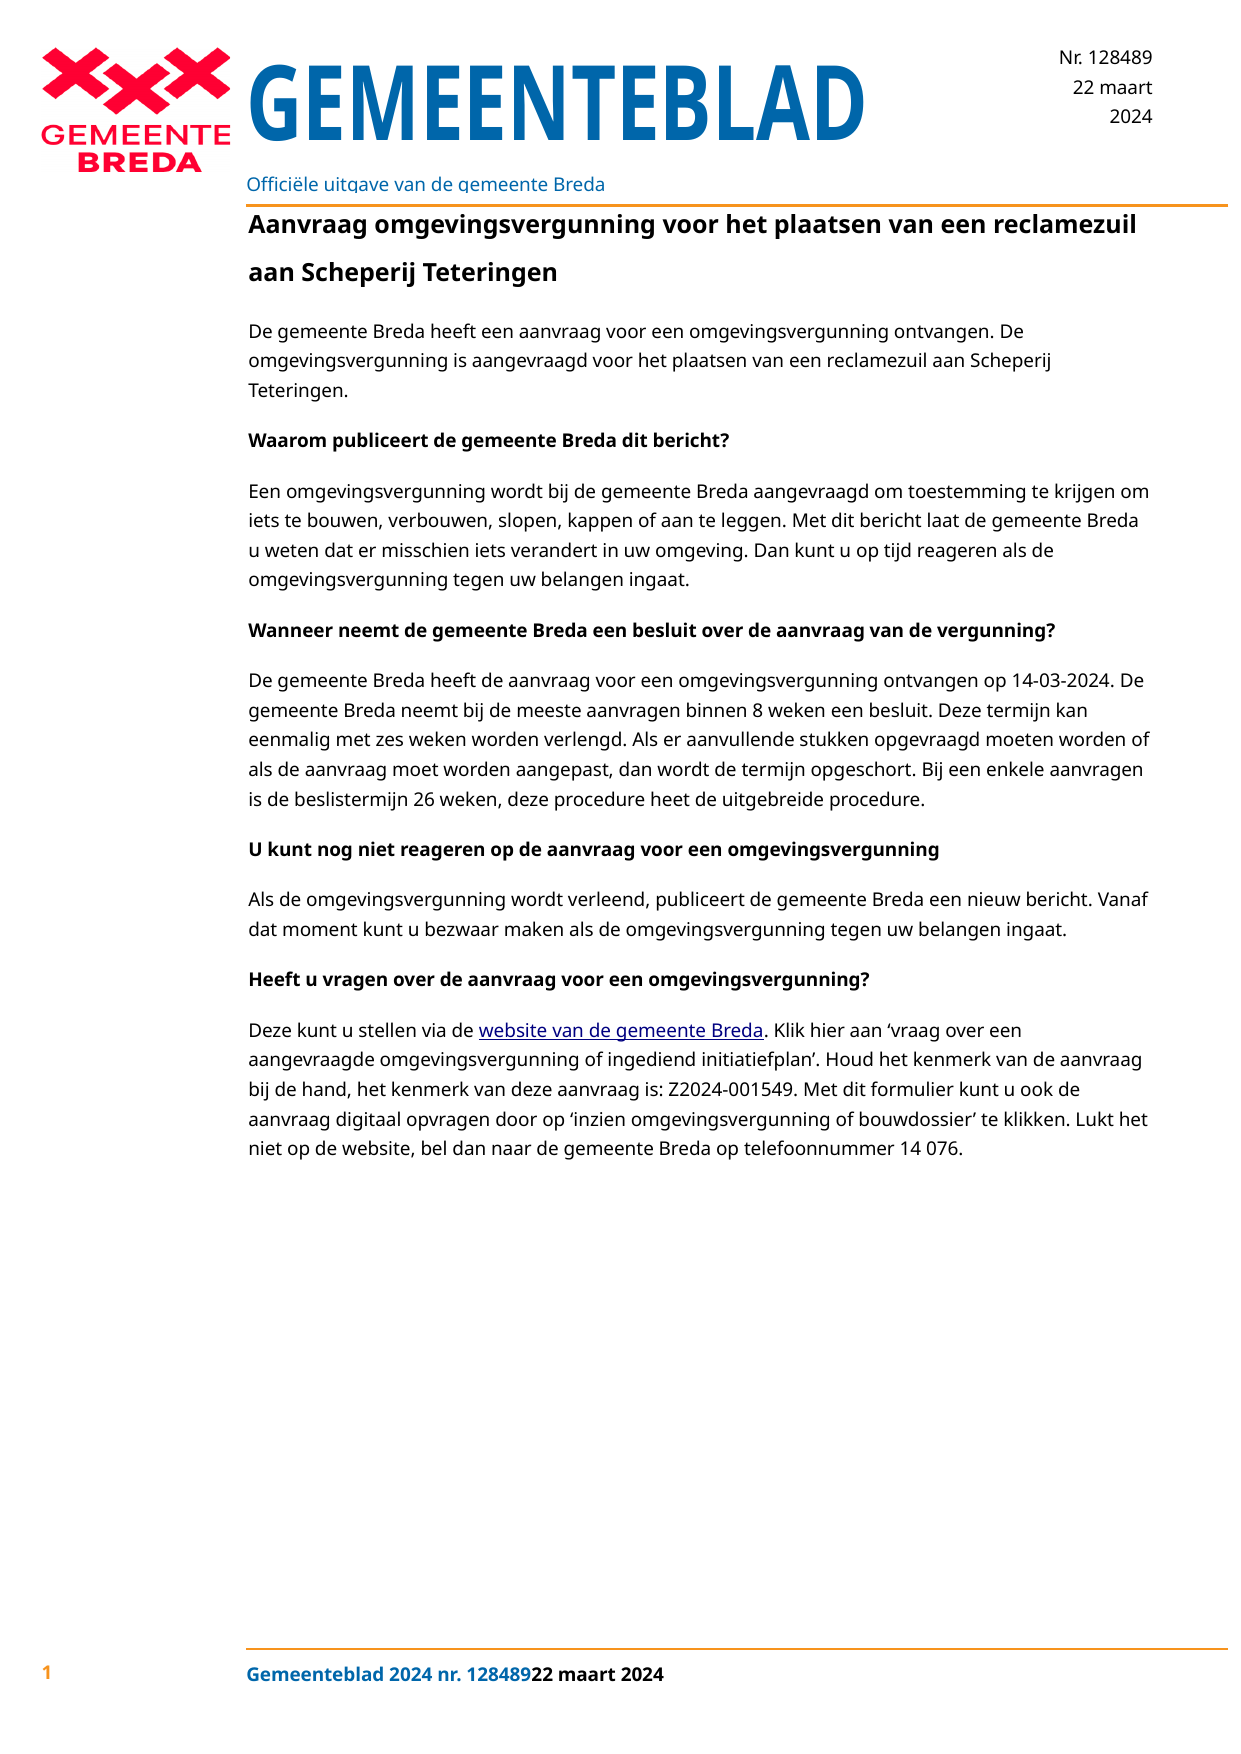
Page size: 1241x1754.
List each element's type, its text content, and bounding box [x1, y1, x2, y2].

text Deze kunt u stellen via de website van de gemeente Breda. Klik hier aan ‘vraag over een aangevraagde omgevingsvergunning of ingediend initiatiefplan’. Houd het kenmerk van de aanvraag bij de hand, het kenmerk van deze aanvraag is: Z2024-001549. Met dit formulier kunt u ook de aanvraag digitaal opvragen door op ‘inzien omgevingsvergunning of bouwdossier’ te klikken. Lukt het niet op de website, bel dan naar de gemeente Breda op telefoonnummer 14 076. [248, 1017, 1152, 1161]
text De gemeente Breda heeft een aanvraag voor een omgevingsvergunning ontvangen. De omgevingsvergunning is aangevraagd voor het plaatsen van een reclamezuil aan Scheperij Teteringen. [248, 318, 1152, 403]
text Als de omgevingsvergunning wordt verleend, publiceert de gemeente Breda een nieuw bericht. Vanaf dat moment kunt u bezwaar maken als de omgevingsvergunning tegen uw belangen ingaat. [248, 887, 1152, 942]
text Waarom publiceert de gemeente Breda dit bericht? [248, 427, 1152, 453]
text De gemeente Breda heeft de aanvraag voor een omgevingsvergunning ontvangen op 14-03-2024. De gemeente Breda neemt bij de meeste aanvragen binnen 8 weken een besluit. Deze termijn kan eenmalig met zes weken worden verlengd. Als er aanvullende stukken opgevraagd moeten worden of als de aanvraag moet worden aangepast, dan wordt de termijn opgeschort. Bij een enkele aanvragen is de beslistermijn 26 weken, deze procedure heet de uitgebreide procedure. [248, 667, 1152, 812]
text Een omgevingsvergunning wordt bij de gemeente Breda aangevraagd om toestemming te krijgen om iets te bouwen, verbouwen, slopen, kappen of aan te leggen. Met dit bericht laat de gemeente Breda u weten dat er misschien iets verandert in uw omgeving. Dan kunt u op tijd reageren als de omgevingsvergunning tegen uw belangen ingaat. [248, 478, 1152, 592]
text Aanvraag omgevingsvergunning voor het plaatsen van een reclamezuil aan Scheperij Teteringen [248, 207, 1152, 288]
text Wanneer neemt de gemeente Breda een besluit over de aanvraag van de vergunning? [248, 617, 1152, 643]
text U kunt nog niet reageren op de aanvraag voor een omgevingsvergunning [248, 836, 1152, 862]
text Heeft u vragen over de aanvraag voor een omgevingsvergunning? [248, 967, 1152, 992]
picture [41, 47, 231, 172]
